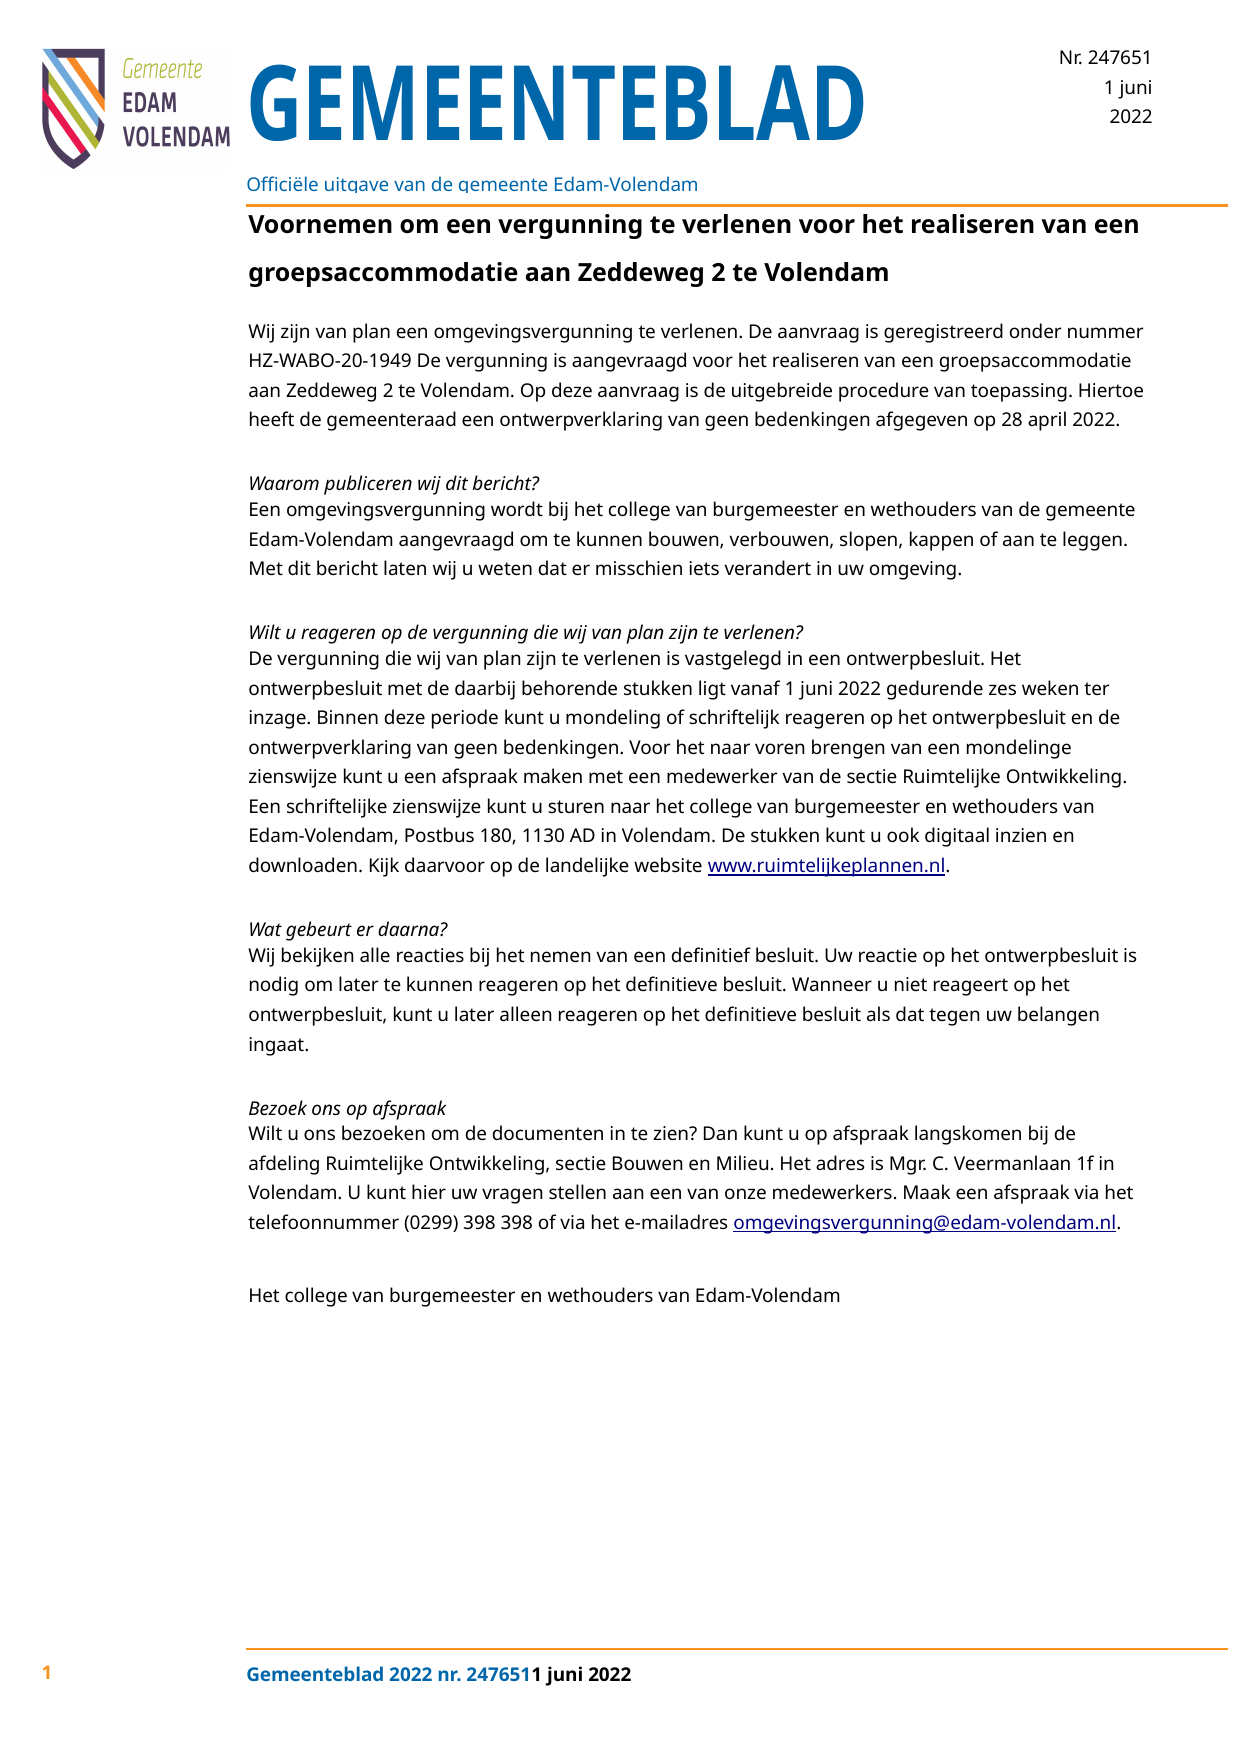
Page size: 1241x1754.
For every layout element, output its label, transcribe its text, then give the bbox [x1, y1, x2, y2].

text De vergunning die wij van plan zijn te verlenen is vastgelegd in een ontwerpbesluit. Het ontwerpbesluit met de daarbij behorende stukken ligt vanaf 1 juni 2022 gedurende zes weken ter inzage. Binnen deze periode kunt u mondeling of schriftelijk reageren op het ontwerpbesluit en de ontwerpverklaring van geen bedenkingen. Voor het naar voren brengen van een mondelinge zienswijze kunt u een afspraak maken met een medewerker van de sectie Ruimtelijke Ontwikkeling. Een schriftelijke zienswijze kunt u sturen naar het college van burgemeester en wethouders van Edam-Volendam, Postbus 180, 1130 AD in Volendam. De stukken kunt u ook digitaal inzien en downloaden. Kijk daarvoor op de landelijke website www.ruimtelijkeplannen.nl. [248, 645, 1152, 878]
text Een omgevingsvergunning wordt bij het college van burgemeester en wethouders van de gemeente Edam-Volendam aangevraagd om te kunnen bouwen, verbouwen, slopen, kappen of aan te leggen. Met dit bericht laten wij u weten dat er misschien iets verandert in uw omgeving. [248, 496, 1152, 581]
text Wilt u reageren op de vergunning die wij van plan zijn te verlenen? [248, 619, 1152, 645]
text Waarom publiceren wij dit bericht? [248, 471, 1152, 496]
text Wij bekijken alle reacties bij het nemen van een definitief besluit. Uw reactie op het ontwerpbesluit is nodig om later te kunnen reageren op het definitieve besluit. Wanneer u niet reageert op het ontwerpbesluit, kunt u later alleen reageren op het definitieve besluit als dat tegen uw belangen ingaat. [248, 942, 1152, 1056]
text Wilt u ons bezoeken om de documenten in te zien? Dan kunt u op afspraak langskomen bij de afdeling Ruimtelijke Ontwikkeling, sectie Bouwen en Milieu. Het adres is Mgr. C. Veermanlaan 1f in Volendam. U kunt hier uw vragen stellen aan een van onze medewerkers. Maak een afspraak via het telefoonnummer (0299) 398 398 of via het e-mailadres omgevingsvergunning@edam-volendam.nl. [248, 1120, 1152, 1235]
text Bezoek ons op afspraak [248, 1095, 1152, 1120]
text Het college van burgemeester en wethouders van Edam-Volendam [248, 1283, 1152, 1308]
text Wat gebeurt er daarna? [248, 916, 1152, 942]
text Wij zijn van plan een omgevingsvergunning te verlenen. De aanvraag is geregistreerd onder nummer HZ-WABO-20-1949 De vergunning is aangevraagd voor het realiseren van een groepsaccommodatie aan Zeddeweg 2 te Volendam. Op deze aanvraag is de uitgebreide procedure van toepassing. Hiertoe heeft de gemeenteraad een ontwerpverklaring van geen bedenkingen afgegeven op 28 april 2022. [248, 318, 1152, 432]
picture [41, 47, 231, 172]
text Voornemen om een vergunning te verlenen voor het realiseren van een groepsaccommodatie aan Zeddeweg 2 te Volendam [248, 207, 1152, 288]
